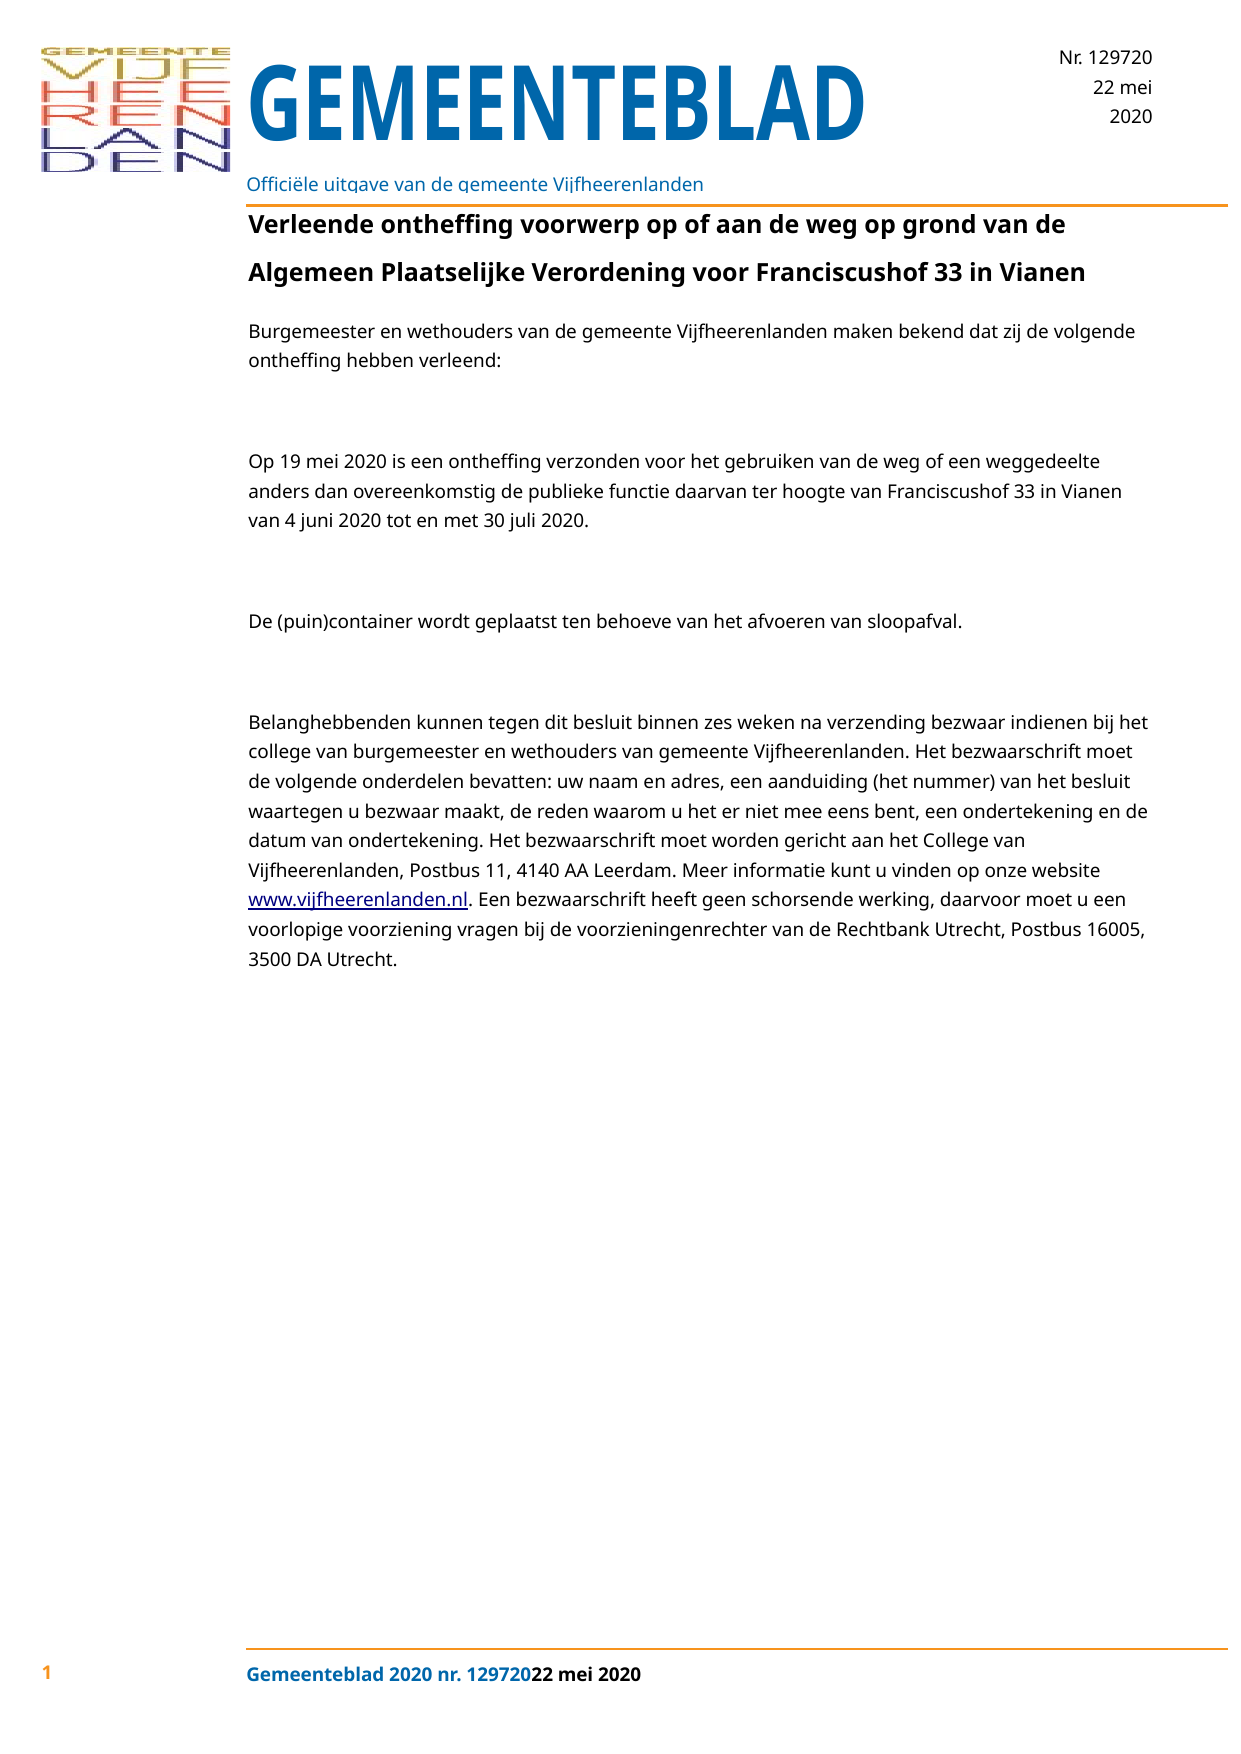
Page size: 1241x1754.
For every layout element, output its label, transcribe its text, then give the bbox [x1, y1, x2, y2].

text Op 19 mei 2020 is een ontheffing verzonden voor het gebruiken van de weg of een weggedeelte anders dan overeenkomstig de publieke functie daarvan ter hoogte van Franciscushof 33 in Vianen van 4 juni 2020 tot en met 30 juli 2020. [248, 448, 1152, 533]
text Burgemeester en wethouders van de gemeente Vijfheerenlanden maken bekend dat zij de volgende ontheffing hebben verleend: [248, 318, 1152, 373]
text De (puin)container wordt geplaatst ten behoeve van het afvoeren van sloopafval. [248, 608, 1152, 634]
picture [41, 47, 231, 172]
text Verleende ontheffing voorwerp op of aan de weg op grond van de Algemeen Plaatselijke Verordening voor Franciscushof 33 in Vianen [248, 207, 1152, 288]
text Belanghebbenden kunnen tegen dit besluit binnen zes weken na verzending bezwaar indienen bij het college van burgemeester en wethouders van gemeente Vijfheerenlanden. Het bezwaarschrift moet de volgende onderdelen bevatten: uw naam en adres, een aanduiding (het nummer) van het besluit waartegen u bezwaar maakt, de reden waarom u het er niet mee eens bent, een ondertekening en de datum van ondertekening. Het bezwaarschrift moet worden gericht aan het College van Vijfheerenlanden, Postbus 11, 4140 AA Leerdam. Meer informatie kunt u vinden op onze website www.vijfheerenlanden.nl. Een bezwaarschrift heeft geen schorsende werking, daarvoor moet u een voorlopige voorziening vragen bij de voorzieningenrechter van de Rechtbank Utrecht, Postbus 16005, 3500 DA Utrecht. [248, 709, 1152, 972]
